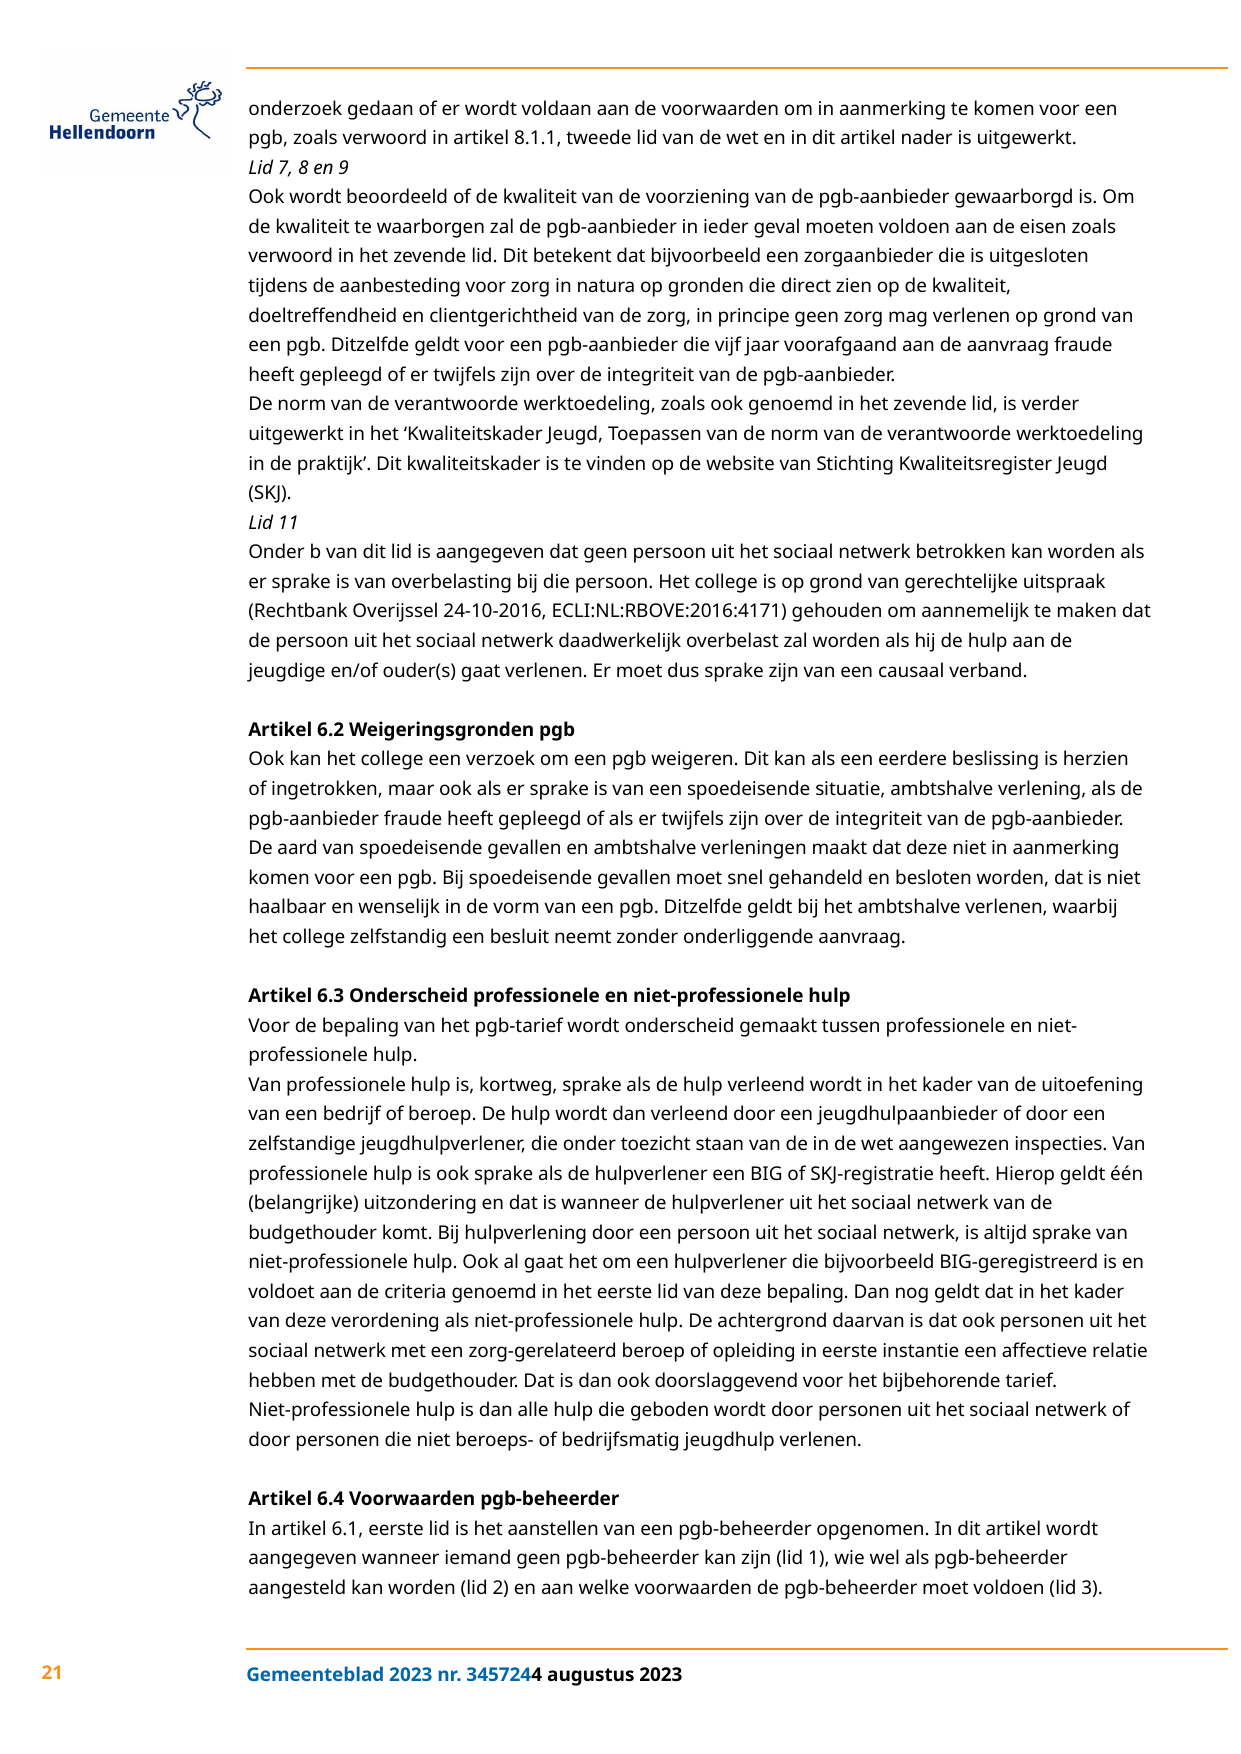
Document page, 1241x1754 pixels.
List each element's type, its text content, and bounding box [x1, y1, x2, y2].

text Lid 11 [248, 509, 1152, 535]
text Lid 7, 8 en 9 [248, 154, 1152, 180]
text Van professionele hulp is, kortweg, sprake als de hulp verleend wordt in het kader van de uitoefening van een bedrijf of beroep. De hulp wordt dan verleend door een jeugdhulpaanbieder of door een zelfstandige jeugdhulpverlener, die onder toezicht staan van de in de wet aangewezen inspecties. Van professionele hulp is ook sprake als de hulpverlener een BIG of SKJ-registratie heeft. Hierop geldt één (belangrijke) uitzondering en dat is wanneer de hulpverlener uit het sociaal netwerk van de budgethouder komt. Bij hulpverlening door een persoon uit het sociaal netwerk, is altijd sprake van niet-professionele hulp. Ook al gaat het om een hulpverlener die bijvoorbeeld BIG-geregistreerd is en voldoet aan de criteria genoemd in het eerste lid van deze bepaling. Dan nog geldt dat in het kader van deze verordening als niet-professionele hulp. De achtergrond daarvan is dat ook personen uit het sociaal netwerk met een zorg-gerelateerd beroep of opleiding in eerste instantie een affectieve relatie hebben met de budgethouder. Dat is dan ook doorslaggevend voor het bijbehorende tarief. [248, 1071, 1152, 1393]
text In artikel 6.1, eerste lid is het aanstellen van een pgb-beheerder opgenomen. In dit artikel wordt aangegeven wanneer iemand geen pgb-beheerder kan zijn (lid 1), wie wel als pgb-beheerder aangesteld kan worden (lid 2) en aan welke voorwaarden de pgb-beheerder moet voldoen (lid 3). [248, 1515, 1152, 1600]
text Ook kan het college een verzoek om een pgb weigeren. Dit kan als een eerdere beslissing is herzien of ingetrokken, maar ook als er sprake is van een spoedeisende situatie, ambtshalve verlening, als de pgb-aanbieder fraude heeft gepleegd of als er twijfels zijn over de integriteit van de pgb-aanbieder. [248, 746, 1152, 831]
text De aard van spoedeisende gevallen en ambtshalve verleningen maakt dat deze niet in aanmerking komen voor een pgb. Bij spoedeisende gevallen moet snel gehandeld en besloten worden, dat is niet haalbaar en wenselijk in de vorm van een pgb. Ditzelfde geldt bij het ambtshalve verlenen, waarbij het college zelfstandig een besluit neemt zonder onderliggende aanvraag. [248, 834, 1152, 949]
text De norm van de verantwoorde werktoedeling, zoals ook genoemd in het zevende lid, is verder uitgewerkt in het ‘Kwaliteitskader Jeugd, Toepassen van de norm van de verantwoorde werktoedeling in de praktijk’. Dit kwaliteitskader is te vinden op de website van Stichting Kwaliteitsregister Jeugd (SKJ). [248, 391, 1152, 505]
text onderzoek gedaan of er wordt voldaan aan de voorwaarden om in aanmerking te komen voor een pgb, zoals verwoord in artikel 8.1.1, tweede lid van de wet en in dit artikel nader is uitgewerkt. [248, 95, 1152, 150]
text Voor de bepaling van het pgb-tarief wordt onderscheid gemaakt tussen professionele en niet-professionele hulp. [248, 1012, 1152, 1067]
text Artikel 6.2 Weigeringsgronden pgb [248, 716, 1152, 742]
text Ook wordt beoordeeld of de kwaliteit van de voorziening van de pgb-aanbieder gewaarborgd is. Om de kwaliteit te waarborgen zal de pgb-aanbieder in ieder geval moeten voldoen aan de eisen zoals verwoord in het zevende lid. Dit betekent dat bijvoorbeeld een zorgaanbieder die is uitgesloten tijdens de aanbesteding voor zorg in natura op gronden die direct zien op de kwaliteit, doeltreffendheid en clientgerichtheid van de zorg, in principe geen zorg mag verlenen op grond van een pgb. Ditzelfde geldt voor een pgb-aanbieder die vijf jaar voorafgaand aan de aanvraag fraude heeft gepleegd of er twijfels zijn over de integriteit van de pgb-aanbieder. [248, 183, 1152, 387]
text Artikel 6.3 Onderscheid professionele en niet-professionele hulp [248, 982, 1152, 1008]
text Onder b van dit lid is aangegeven dat geen persoon uit het sociaal netwerk betrokken kan worden als er sprake is van overbelasting bij die persoon. Het college is op grond van gerechtelijke uitspraak (Rechtbank Overijssel 24-10-2016, ECLI:NL:RBOVE:2016:4171) gehouden om aannemelijk te maken dat de persoon uit het sociaal netwerk daadwerkelijk overbelast zal worden als hij de hulp aan de jeugdige en/of ouder(s) gaat verlenen. Er moet dus sprake zijn van een causaal verband. [248, 538, 1152, 683]
picture [41, 47, 231, 172]
text Artikel 6.4 Voorwaarden pgb-beheerder [248, 1485, 1152, 1511]
text Niet-professionele hulp is dan alle hulp die geboden wordt door personen uit het sociaal netwerk of door personen die niet beroeps- of bedrijfsmatig jeugdhulp verlenen. [248, 1396, 1152, 1452]
